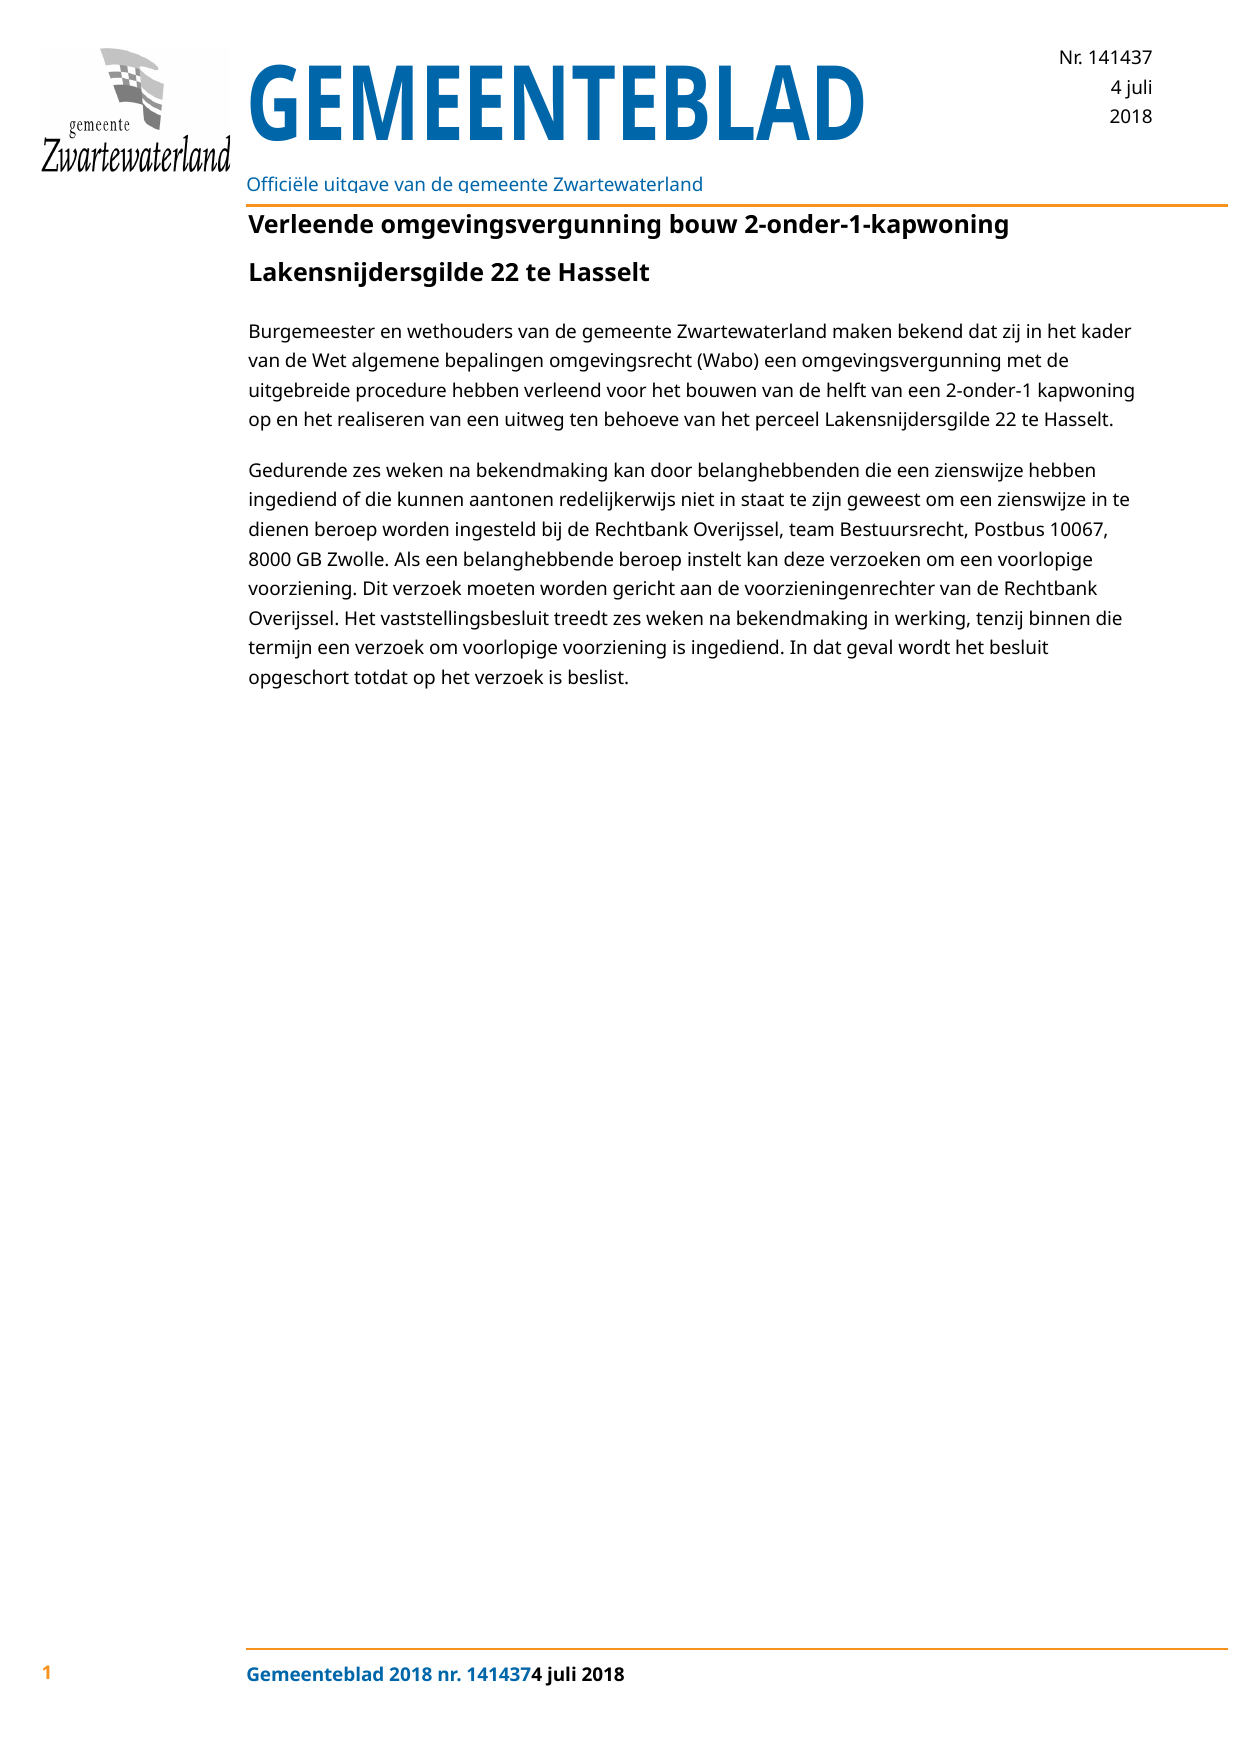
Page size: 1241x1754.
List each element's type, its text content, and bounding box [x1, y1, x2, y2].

text Gedurende zes weken na bekendmaking kan door belanghebbenden die een zienswijze hebben ingediend of die kunnen aantonen redelijkerwijs niet in staat te zijn geweest om een zienswijze in te dienen beroep worden ingesteld bij de Rechtbank Overijssel, team Bestuursrecht, Postbus 10067, 8000 GB Zwolle. Als een belanghebbende beroep instelt kan deze verzoeken om een voorlopige voorziening. Dit verzoek moeten worden gericht aan de voorzieningenrechter van de Rechtbank Overijssel. Het vaststellingsbesluit treedt zes weken na bekendmaking in werking, tenzij binnen die termijn een verzoek om voorlopige voorziening is ingediend. In dat geval wordt het besluit opgeschort totdat op het verzoek is beslist. [248, 457, 1152, 690]
picture [41, 47, 231, 172]
text Burgemeester en wethouders van de gemeente Zwartewaterland maken bekend dat zij in het kader van de Wet algemene bepalingen omgevingsrecht (Wabo) een omgevingsvergunning met de uitgebreide procedure hebben verleend voor het bouwen van de helft van een 2-onder-1 kapwoning op en het realiseren van een uitweg ten behoeve van het perceel Lakensnijdersgilde 22 te Hasselt. [248, 318, 1152, 432]
text Verleende omgevingsvergunning bouw 2-onder-1-kapwoning Lakensnijdersgilde 22 te Hasselt [248, 207, 1152, 288]
